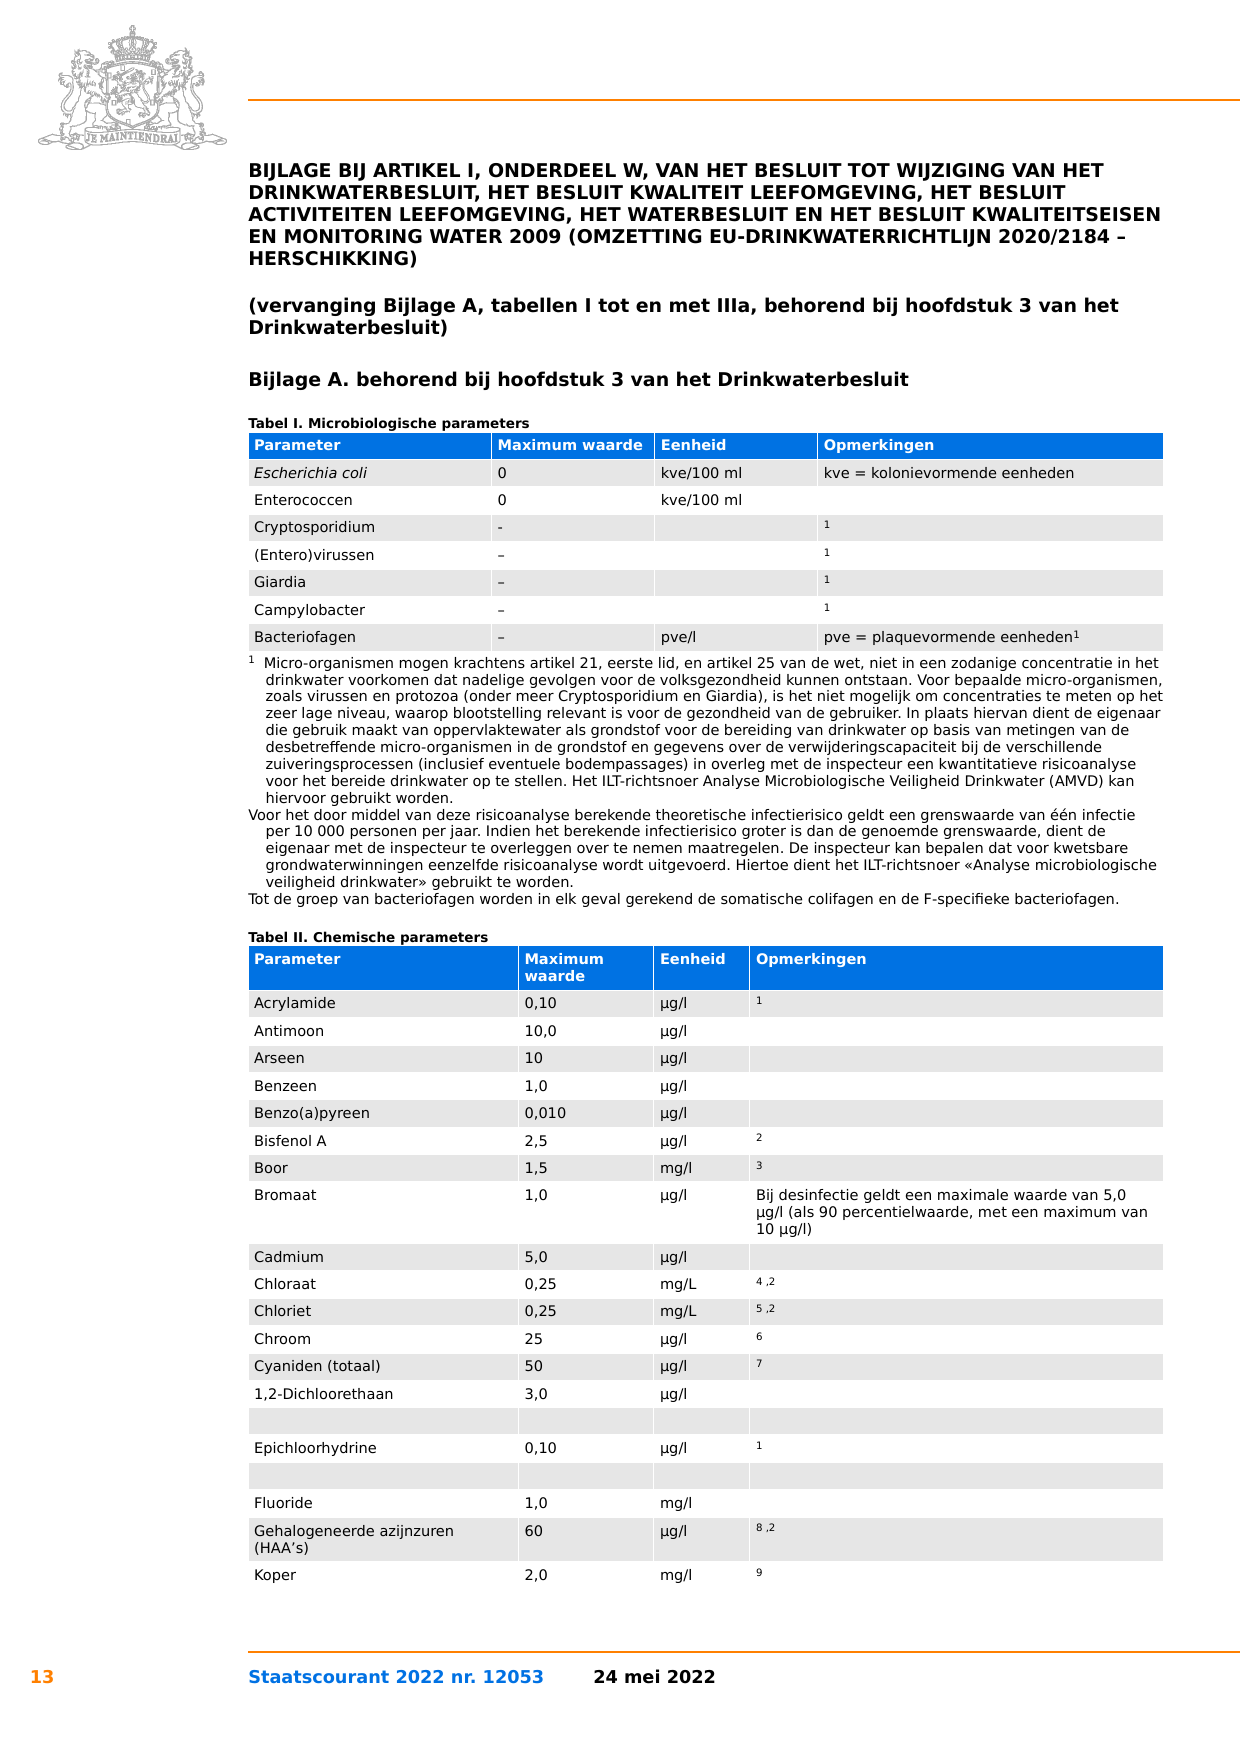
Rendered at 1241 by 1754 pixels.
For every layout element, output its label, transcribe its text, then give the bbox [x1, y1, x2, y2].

table_cell Giardia [249, 570, 491, 596]
table_cell kve = kolonievormende eenheden [818, 460, 1163, 486]
table_cell Parameter [249, 433, 491, 459]
table_cell Chloriet [249, 1299, 518, 1325]
table_cell [249, 1463, 518, 1489]
table_cell 2,0 [519, 1562, 653, 1588]
table_cell Bacteriofagen [249, 624, 491, 651]
table_cell 1,5 [519, 1155, 653, 1181]
table_cell 0,25 [519, 1271, 653, 1298]
table_cell μg/l [654, 1354, 749, 1380]
table_cell Antimoon [249, 1018, 518, 1044]
table_cell [655, 515, 817, 541]
table_cell 60 [519, 1518, 653, 1561]
table_cell 5,0 [519, 1244, 653, 1270]
table_cell μg/l [654, 1326, 749, 1352]
table_cell 0 [492, 460, 654, 486]
table_cell 0,25 [519, 1299, 653, 1325]
table_cell [750, 1408, 1163, 1434]
table_cell [750, 1463, 1163, 1489]
table_cell 1,2-Dichloorethaan [249, 1381, 518, 1407]
table_cell Chloraat [249, 1271, 518, 1298]
table_cell Enterococcen [249, 487, 491, 514]
table_cell 1,0 [519, 1183, 653, 1243]
table_cell 1 [818, 570, 1163, 596]
table_cell 6 [750, 1326, 1163, 1352]
table_cell Escherichia coli [249, 460, 491, 486]
table_cell Opmerkingen [750, 946, 1163, 990]
table_cell Cadmium [249, 1244, 518, 1270]
table_cell μg/l [654, 991, 749, 1017]
table_cell 8,2 [750, 1518, 1163, 1561]
table_cell 1 [750, 1436, 1163, 1462]
table_cell μg/l [654, 1073, 749, 1099]
table_cell 5,2 [750, 1299, 1163, 1325]
table_cell [750, 1381, 1163, 1407]
table_cell μg/l [654, 1046, 749, 1072]
table_cell [750, 1073, 1163, 1099]
table_cell [654, 1463, 749, 1489]
table_cell Maximum waarde [492, 433, 654, 459]
table_cell Arseen [249, 1046, 518, 1072]
table_cell Campylobacter [249, 597, 491, 623]
table_cell μg/l [654, 1381, 749, 1407]
table_cell 10,0 [519, 1018, 653, 1044]
table_cell Gehalogeneerde azijnzuren (HAA’s) [249, 1518, 518, 1561]
table_cell [655, 542, 817, 568]
table_cell Parameter [249, 946, 518, 990]
table_cell [655, 570, 817, 596]
table_cell 9 [750, 1562, 1163, 1588]
table_cell [750, 1046, 1163, 1072]
table_cell 4,2 [750, 1271, 1163, 1298]
table_cell Eenheid [655, 433, 817, 459]
table_cell μg/l [654, 1100, 749, 1127]
table_cell 1,0 [519, 1073, 653, 1099]
picture [38, 25, 227, 150]
table_cell - [492, 515, 654, 541]
table_cell Maximum waarde [519, 946, 653, 990]
table_cell Bromaat [249, 1183, 518, 1243]
table_cell 2,5 [519, 1128, 653, 1154]
table_cell Fluoride [249, 1490, 518, 1517]
table_cell kve/100 ml [655, 487, 817, 514]
table_cell Acrylamide [249, 991, 518, 1017]
table_cell 0,10 [519, 991, 653, 1017]
table_cell Cryptosporidium [249, 515, 491, 541]
table_cell mg/l [654, 1562, 749, 1588]
table_cell 1 [750, 991, 1163, 1017]
table_cell μg/l [654, 1128, 749, 1154]
table_cell 1 [818, 597, 1163, 623]
table_cell 2 [750, 1128, 1163, 1154]
table_cell mg/L [654, 1299, 749, 1325]
table_cell 7 [750, 1354, 1163, 1380]
table_cell 50 [519, 1354, 653, 1380]
table_cell Cyaniden (totaal) [249, 1354, 518, 1380]
table_cell Bisfenol A [249, 1128, 518, 1154]
table_cell – [492, 597, 654, 623]
table_cell [750, 1244, 1163, 1270]
table_cell [519, 1463, 653, 1489]
subtitle Bijlage A. behorend bij hoofdstuk 3 van het Drinkwaterbesluit [248, 369, 1163, 391]
table_cell Epichloorhydrine [249, 1436, 518, 1462]
table_cell Eenheid [654, 946, 749, 990]
table_cell 25 [519, 1326, 653, 1352]
table_cell kve/100 ml [655, 460, 817, 486]
table_cell – [492, 570, 654, 596]
table_cell mg/l [654, 1490, 749, 1517]
table_cell [750, 1490, 1163, 1517]
table_cell μg/l [654, 1436, 749, 1462]
table_cell Opmerkingen [818, 433, 1163, 459]
table_cell [655, 597, 817, 623]
table_cell – [492, 542, 654, 568]
table_cell 1 Micro-organismen mogen krachtens artikel 21, eerste lid, en artikel 25 van de wet, niet in een zodanige concentratie in het drinkwater voorkomen dat nadelige gevolgen voor de volksgezondheid kunnen ontstaan. Voor bepaalde micro-organismen, zoals virussen en protozoa (onder meer Cryptosporidium en Giardia), is het niet mogelijk om concentraties te meten op het zeer lage niveau, waarop blootstelling relevant is voor de gezondheid van de gebruiker. In plaats hiervan dient de eigenaar die gebruik maakt van oppervlaktewater als grondstof voor de bereiding van drinkwater op basis van metingen van de desbetreffende micro-organismen in de grondstof en gegevens over de verwijderingscapaciteit bij de verschillende zuiveringsprocessen (inclusief eventuele bodempassages) in overleg met de inspecteur een kwantitatieve risicoanalyse voor het bereide drinkwater op te stellen. Het ILT-richtsnoer Analyse Microbiologische Veiligheid Drinkwater (AMVD) kan hiervoor gebruikt worden. Voor het door middel van deze risicoanalyse berekende theoretische infectierisico geldt een grenswaarde van één infectie per 10 000 personen per jaar. Indien het berekende infectierisico groter is dan de genoemde grenswaarde, dient de eigenaar met de inspecteur te overleggen over te nemen maatregelen. De inspecteur kan bepalen dat voor kwetsbare grondwaterwinningen eenzelfde risicoanalyse wordt uitgevoerd. Hiertoe dient het ILT-richtsnoer «Analyse microbiologische veiligheid drinkwater» gebruikt te worden. Tot de groep van bacteriofagen worden in elk geval gerekend de somatische colifagen en de F-specifieke bacteriofagen. [248, 652, 1163, 908]
table_cell Chroom [249, 1326, 518, 1352]
table_cell μg/l [654, 1518, 749, 1561]
table_cell 10 [519, 1046, 653, 1072]
table_header Tabel I. Microbiologische parameters [248, 416, 1163, 431]
table_cell [818, 487, 1163, 514]
table_cell Bij desinfectie geldt een maximale waarde van 5,0 μg/l (als 90 percentielwaarde, met een maximum van 10 μg/l) [750, 1183, 1163, 1243]
table_cell μg/l [654, 1244, 749, 1270]
table_cell 1,0 [519, 1490, 653, 1517]
table_cell 0,010 [519, 1100, 653, 1127]
table_cell pve = plaquevormende eenheden1 [818, 624, 1163, 651]
table_cell [519, 1408, 653, 1434]
table_cell 3 [750, 1155, 1163, 1181]
table_cell μg/l [654, 1018, 749, 1044]
table_cell μg/l [654, 1183, 749, 1243]
table_cell mg/L [654, 1271, 749, 1298]
table_cell – [492, 624, 654, 651]
table_cell [249, 1408, 518, 1434]
table_cell 1 [818, 515, 1163, 541]
table_header Tabel II. Chemische parameters [248, 930, 1163, 945]
table_cell 3,0 [519, 1381, 653, 1407]
table_cell mg/l [654, 1155, 749, 1181]
table_cell (Entero)virussen [249, 542, 491, 568]
table_cell Benzo(a)pyreen [249, 1100, 518, 1127]
text (vervanging Bijlage A, tabellen I tot en met IIIa, behorend bij hoofdstuk 3 van het Drinkwaterbesluit) [248, 295, 1163, 339]
table_cell 0 [492, 487, 654, 514]
table_cell pve/l [655, 624, 817, 651]
table_cell Boor [249, 1155, 518, 1181]
table_cell 0,10 [519, 1436, 653, 1462]
table_cell Benzeen [249, 1073, 518, 1099]
table_cell [654, 1408, 749, 1434]
table_cell Koper [249, 1562, 518, 1588]
table_cell [750, 1100, 1163, 1127]
subtitle BIJLAGE BIJ ARTIKEL I, ONDERDEEL W, VAN HET BESLUIT TOT WIJZIGING VAN HET DRINKWATERBESLUIT, HET BESLUIT KWALITEIT LEEFOMGEVING, HET BESLUIT ACTIVITEITEN LEEFOMGEVING, HET WATERBESLUIT EN HET BESLUIT KWALITEITSEISEN EN MONITORING WATER 2009 (OMZETTING EU-DRINKWATERRICHTLIJN 2020/2184 – HERSCHIKKING) [248, 160, 1163, 270]
table_cell [750, 1018, 1163, 1044]
table_cell 1 [818, 542, 1163, 568]
